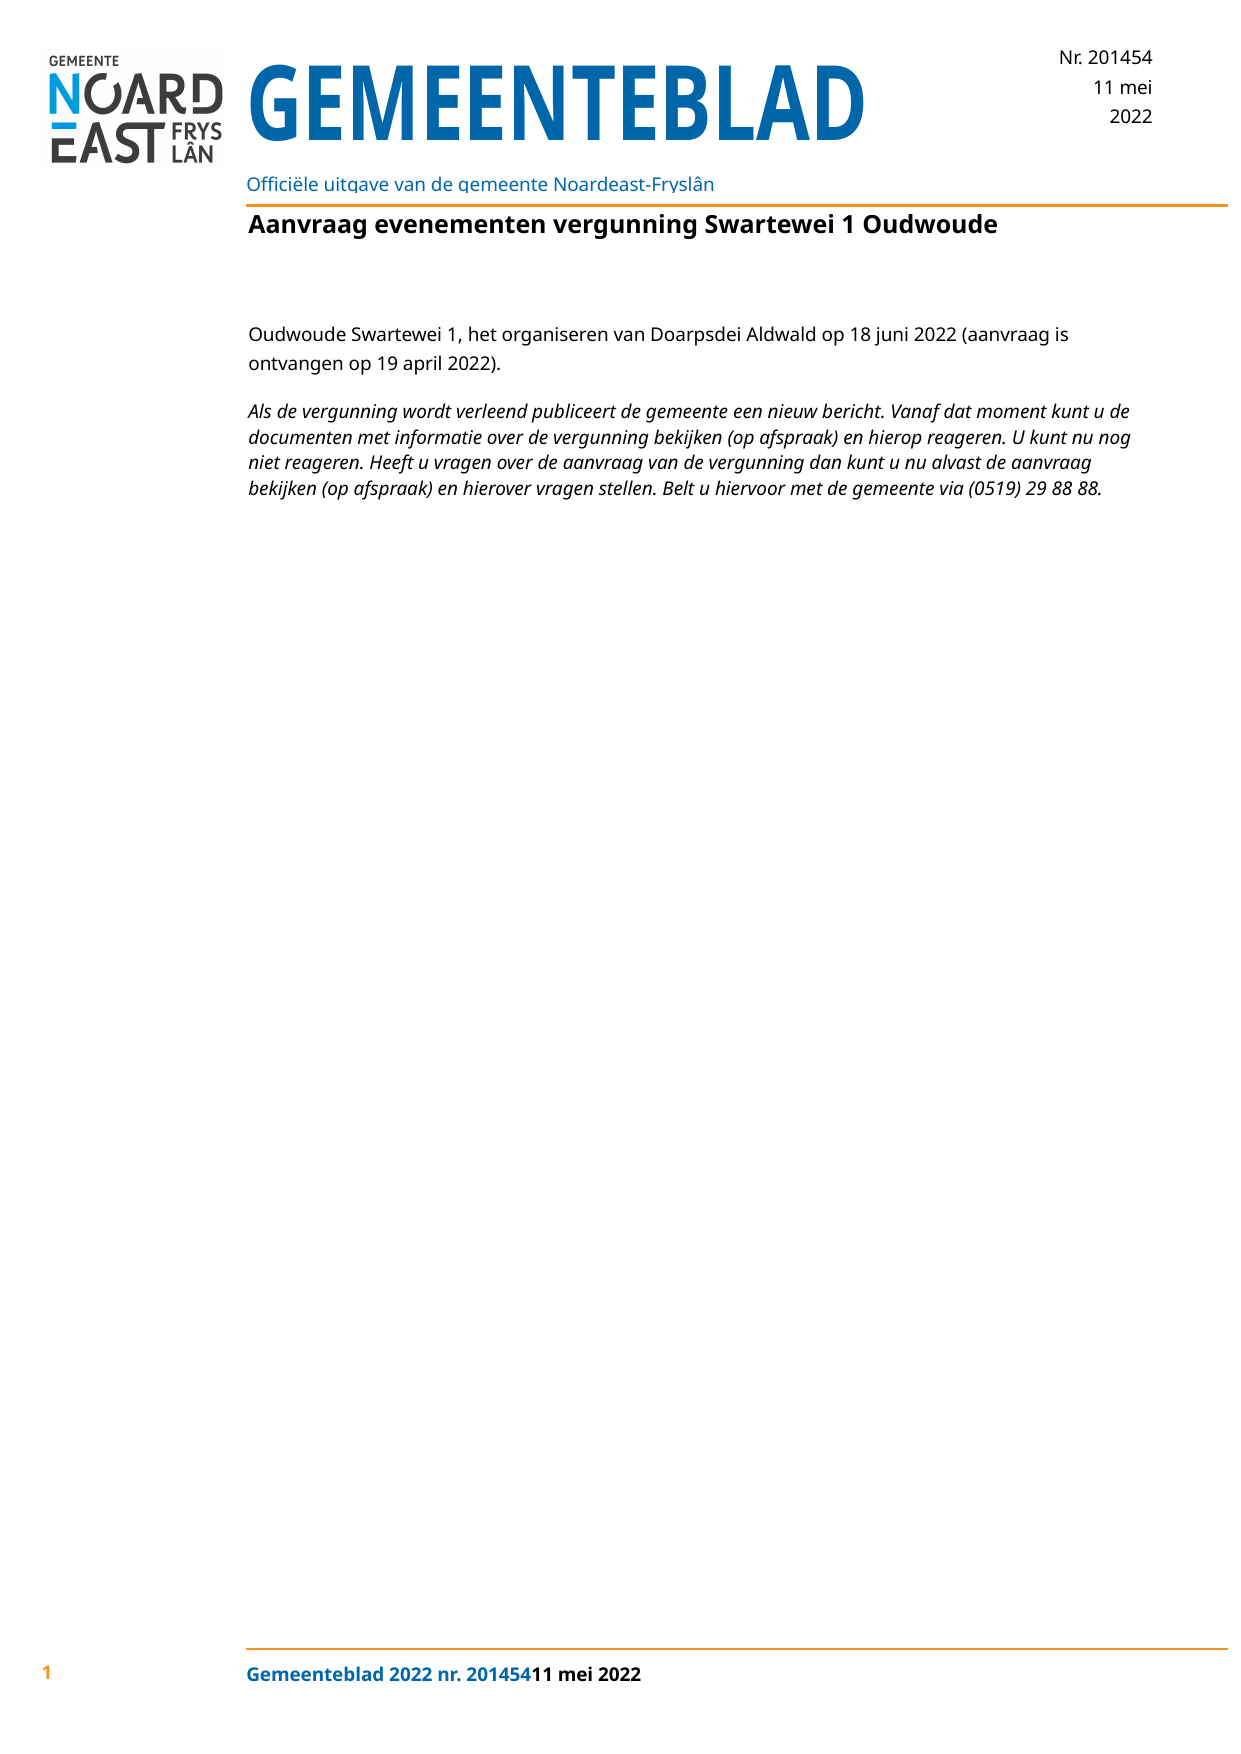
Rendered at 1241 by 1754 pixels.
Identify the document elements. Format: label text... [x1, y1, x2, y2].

text Oudwoude Swartewei 1, het organiseren van Doarpsdei Aldwald op 18 juni 2022 (aanvraag is ontvangen op 19 april 2022). [248, 321, 1152, 376]
text Aanvraag evenementen vergunning Swartewei 1 Oudwoude [248, 207, 1152, 241]
picture [41, 47, 231, 172]
text Als de vergunning wordt verleend publiceert de gemeente een nieuw bericht. Vanaf dat moment kunt u de documenten met informatie over de vergunning bekijken (op afspraak) en hierop reageren. U kunt nu nog niet reageren. Heeft u vragen over de aanvraag van de vergunning dan kunt u nu alvast de aanvraag bekijken (op afspraak) en hierover vragen stellen. Belt u hiervoor met de gemeente via (0519) 29 88 88. [248, 398, 1152, 501]
